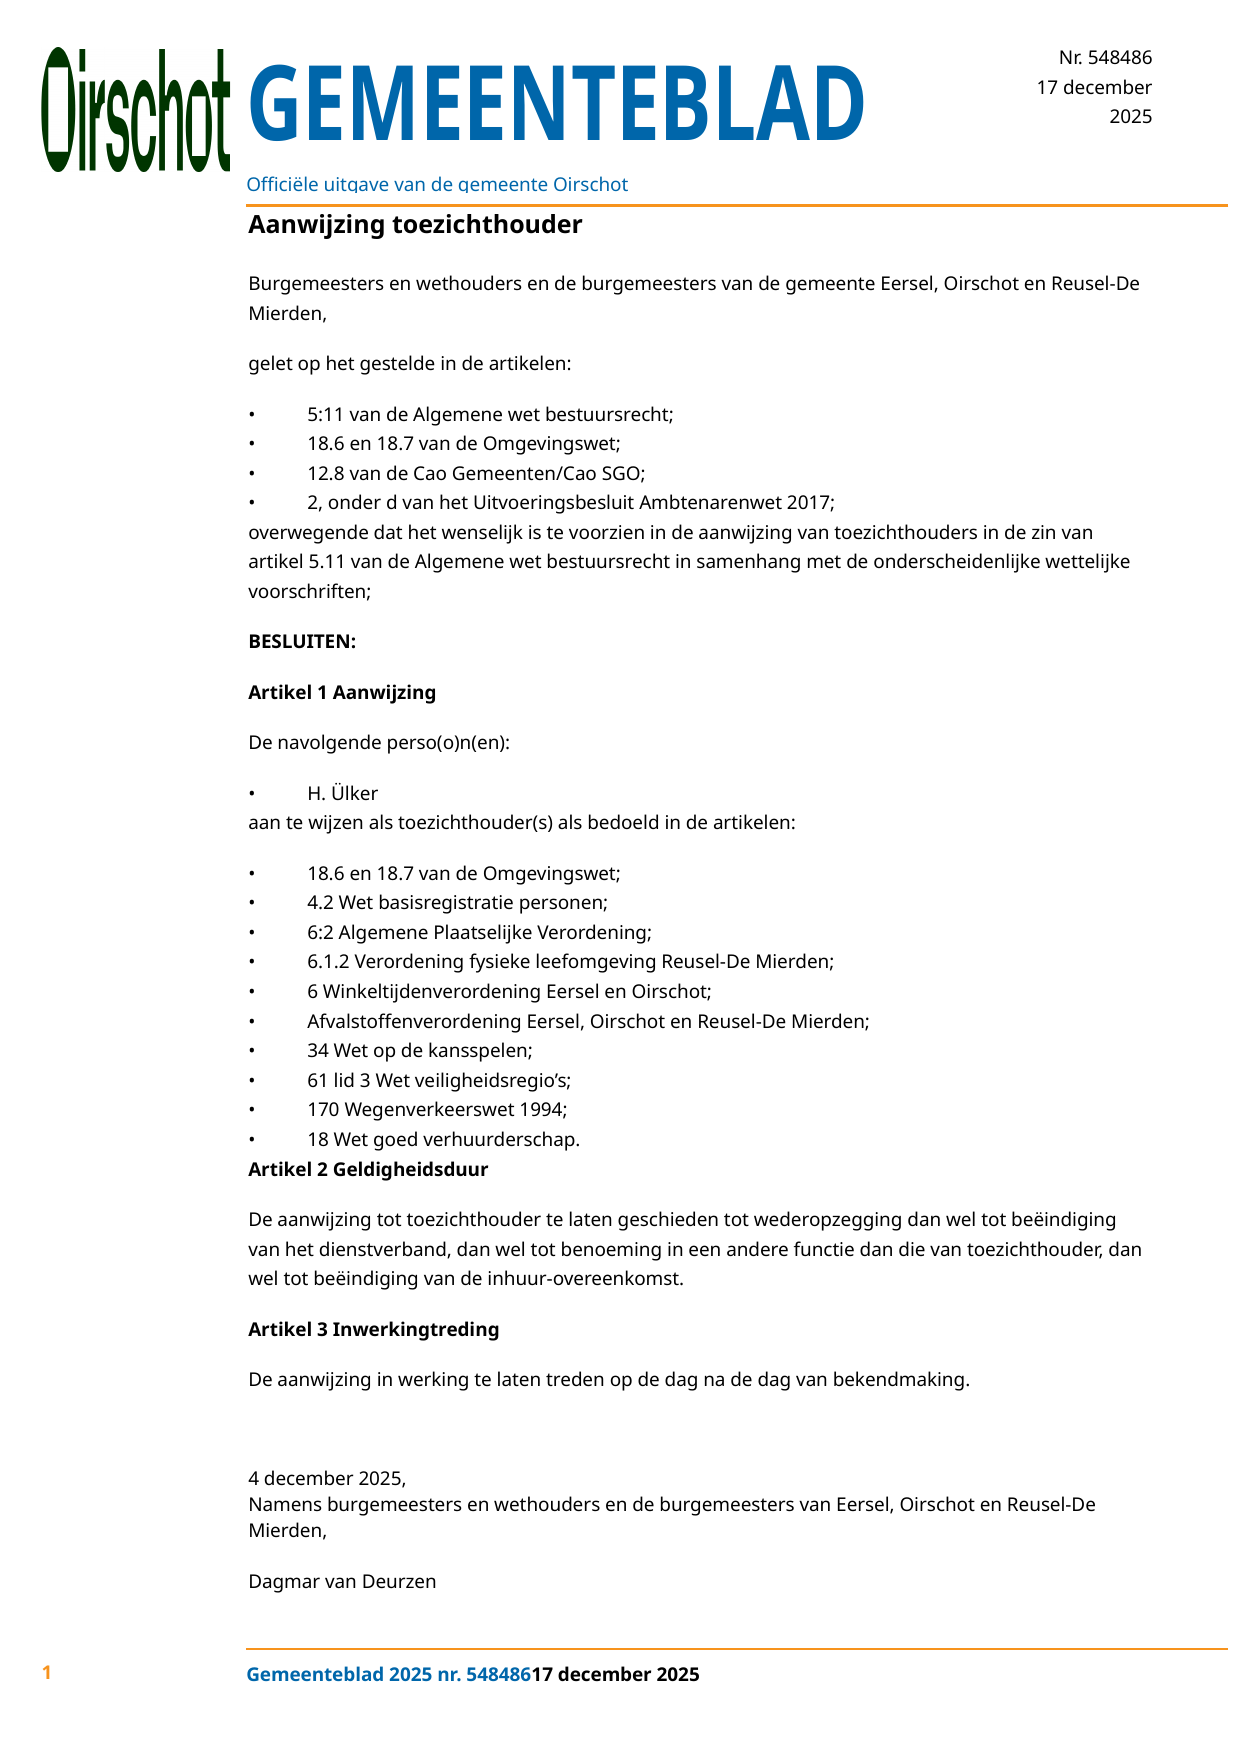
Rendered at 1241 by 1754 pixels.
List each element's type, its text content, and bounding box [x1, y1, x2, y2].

list 18.6 en 18.7 van de Omgevingswet; [248, 430, 1152, 456]
text BESLUITEN: [248, 629, 1152, 654]
list 6:2 Algemene Plaatselijke Verordening; [248, 919, 1152, 945]
text De navolgende perso(o)n(en): [248, 729, 1152, 755]
text De aanwijzing in werking te laten treden op de dag na de dag van bekendmaking. [248, 1366, 1152, 1392]
text aan te wijzen als toezichthouder(s) als bedoeld in de artikelen: [248, 809, 1152, 835]
list 5:11 van de Algemene wet bestuursrecht; [248, 401, 1152, 426]
text Artikel 3 Inwerkingtreding [248, 1316, 1152, 1341]
list H. Ülker [248, 780, 1152, 806]
list 2, onder d van het Uitvoeringsbesluit Ambtenarenwet 2017; [248, 489, 1152, 515]
list 18 Wet goed verhuurderschap. [248, 1126, 1152, 1152]
picture [41, 47, 231, 172]
text gelet op het gestelde in de artikelen: [248, 350, 1152, 376]
text Burgemeesters en wethouders en de burgemeesters van de gemeente Eersel, Oirschot en Reusel-De Mierden, [248, 270, 1152, 326]
text Dagmar van Deurzen [248, 1568, 1152, 1594]
text Aanwijzing toezichthouder [248, 207, 1152, 241]
list Afvalstoffenverordening Eersel, Oirschot en Reusel-De Mierden; [248, 1008, 1152, 1033]
list 34 Wet op de kansspelen; [248, 1037, 1152, 1063]
text Artikel 1 Aanwijzing [248, 679, 1152, 705]
list 18.6 en 18.7 van de Omgevingswet; [248, 860, 1152, 886]
text Namens burgemeesters en wethouders en de burgemeesters van Eersel, Oirschot en Reusel-De Mierden, [248, 1491, 1152, 1543]
text De aanwijzing tot toezichthouder te laten geschieden tot wederopzegging dan wel tot beëindiging van het dienstverband, dan wel tot benoeming in een andere functie dan die van toezichthouder, dan wel tot beëindiging van de inhuur-overeenkomst. [248, 1206, 1152, 1291]
list 6.1.2 Verordening fysieke leefomgeving Reusel-De Mierden; [248, 949, 1152, 974]
list 4.2 Wet basisregistratie personen; [248, 889, 1152, 915]
text 4 december 2025, [248, 1465, 1152, 1491]
list 12.8 van de Cao Gemeenten/Cao SGO; [248, 460, 1152, 486]
list 6 Winkeltijdenverordening Eersel en Oirschot; [248, 978, 1152, 1004]
text Artikel 2 Geldigheidsduur [248, 1156, 1152, 1181]
list 61 lid 3 Wet veiligheidsregio’s; [248, 1067, 1152, 1093]
list 170 Wegenverkeerswet 1994; [248, 1097, 1152, 1122]
text overwegende dat het wenselijk is te voorzien in de aanwijzing van toezichthouders in de zin van artikel 5.11 van de Algemene wet bestuursrecht in samenhang met de onderscheidenlijke wettelijke voorschriften; [248, 519, 1152, 604]
